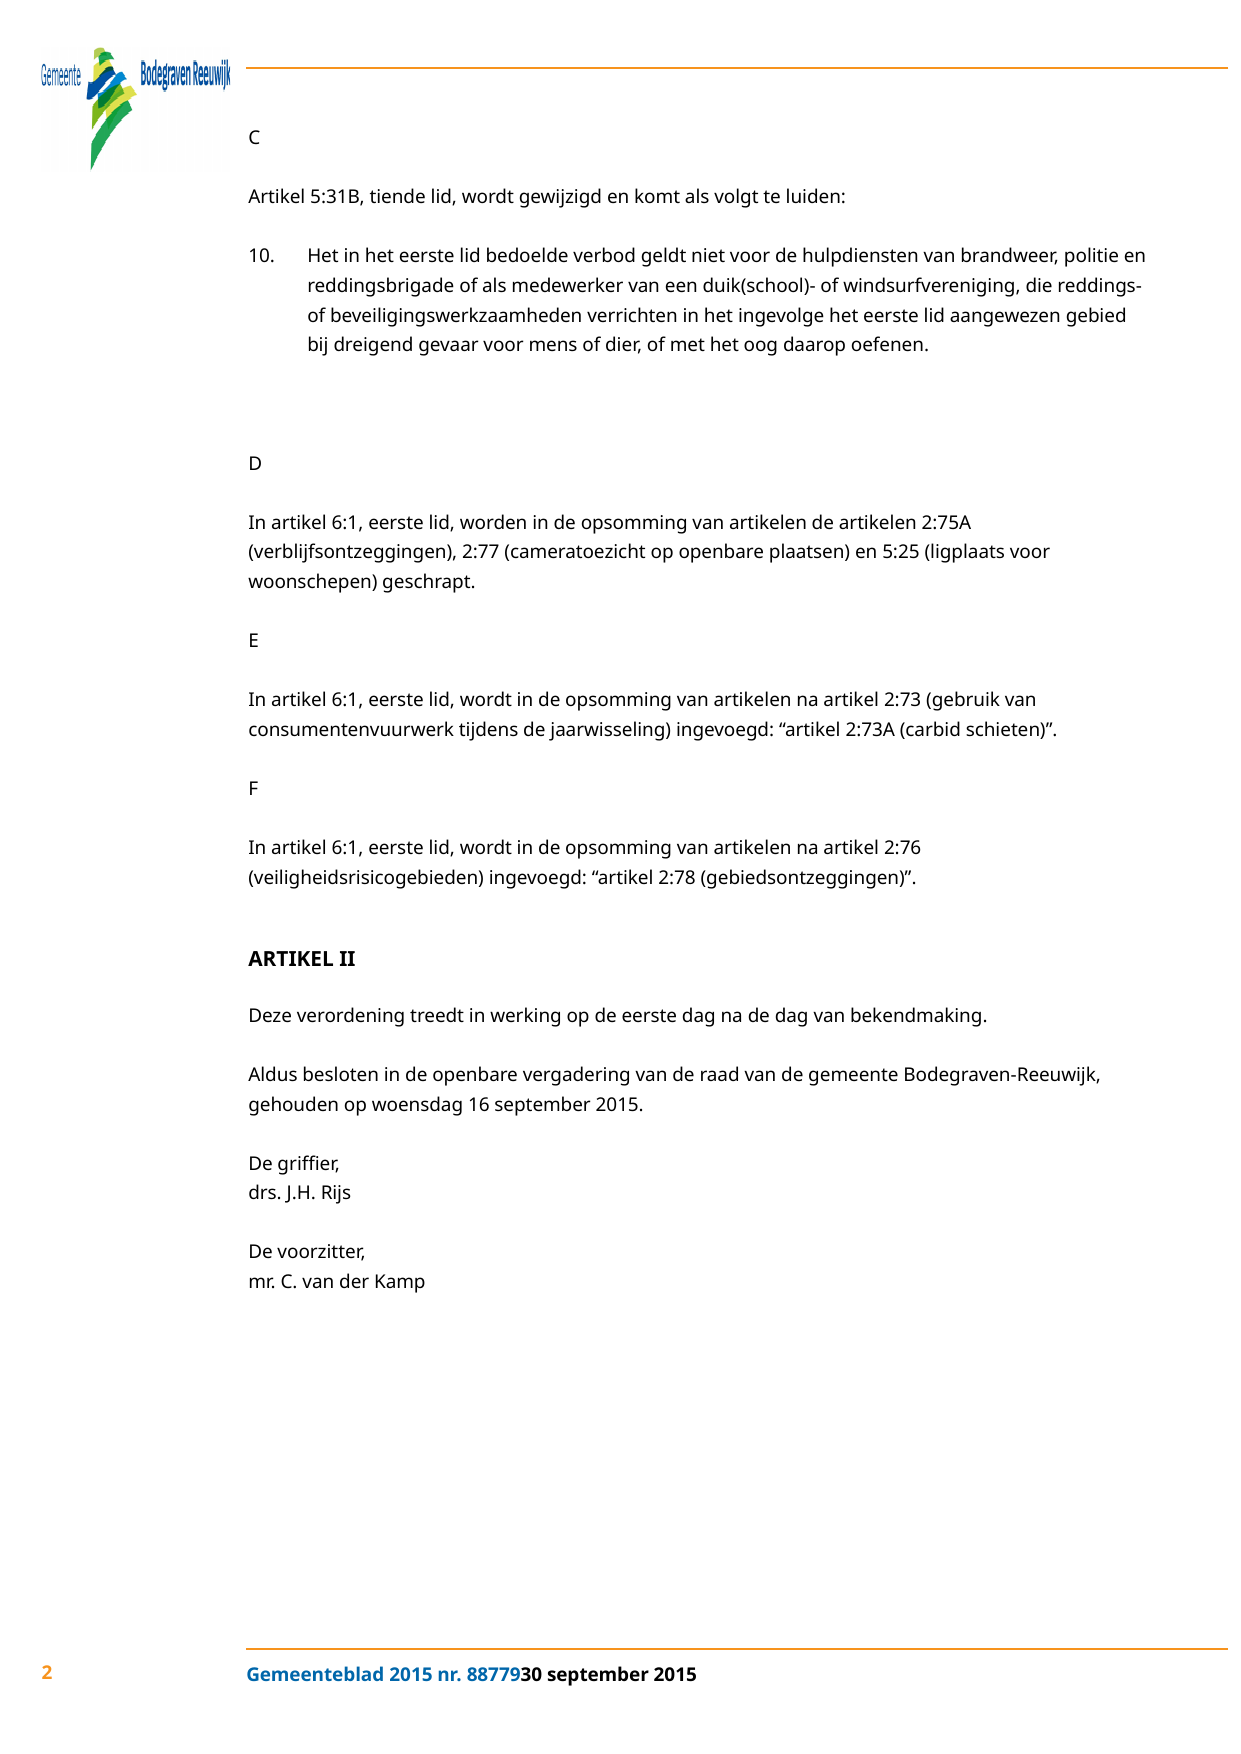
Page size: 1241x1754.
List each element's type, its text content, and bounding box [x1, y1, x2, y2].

text De griffier, [248, 1150, 1152, 1176]
text ARTIKEL II [248, 944, 1152, 972]
text mr. C. van der Kamp [248, 1268, 1152, 1294]
text D [248, 450, 1152, 476]
text Aldus besloten in de openbare vergadering van de raad van de gemeente Bodegraven-Reeuwijk, gehouden op woensdag 16 september 2015. [248, 1061, 1152, 1116]
text F [248, 775, 1152, 801]
text E [248, 627, 1152, 653]
text In artikel 6:1, eerste lid, wordt in de opsomming van artikelen na artikel 2:76 (veiligheidsrisicogebieden) ingevoegd: “artikel 2:78 (gebiedsontzeggingen)”. [248, 834, 1152, 890]
picture [41, 47, 231, 172]
text De voorzitter, [248, 1239, 1152, 1264]
text Artikel 5:31B, tiende lid, wordt gewijzigd en komt als volgt te luiden: [248, 183, 1152, 209]
text In artikel 6:1, eerste lid, worden in de opsomming van artikelen de artikelen 2:75A (verblijfsontzeggingen), 2:77 (cameratoezicht op openbare plaatsen) en 5:25 (ligplaats voor woonschepen) geschrapt. [248, 509, 1152, 594]
list Het in het eerste lid bedoelde verbod geldt niet voor de hulpdiensten van brandweer, politie en reddingsbrigade of als medewerker van een duik(school)- of windsurfvereniging, die reddings- of beveiligingswerkzaamheden verrichten in het ingevolge het eerste lid aangewezen gebied bij dreigend gevaar voor mens of dier, of met het oog daarop oefenen. [248, 243, 1152, 357]
text C [248, 124, 1152, 150]
text Deze verordening treedt in werking op de eerste dag na de dag van bekendmaking. [248, 1002, 1152, 1028]
text In artikel 6:1, eerste lid, wordt in de opsomming van artikelen na artikel 2:73 (gebruik van consumentenvuurwerk tijdens de jaarwisseling) ingevoegd: “artikel 2:73A (carbid schieten)”. [248, 686, 1152, 742]
text drs. J.H. Rijs [248, 1179, 1152, 1205]
